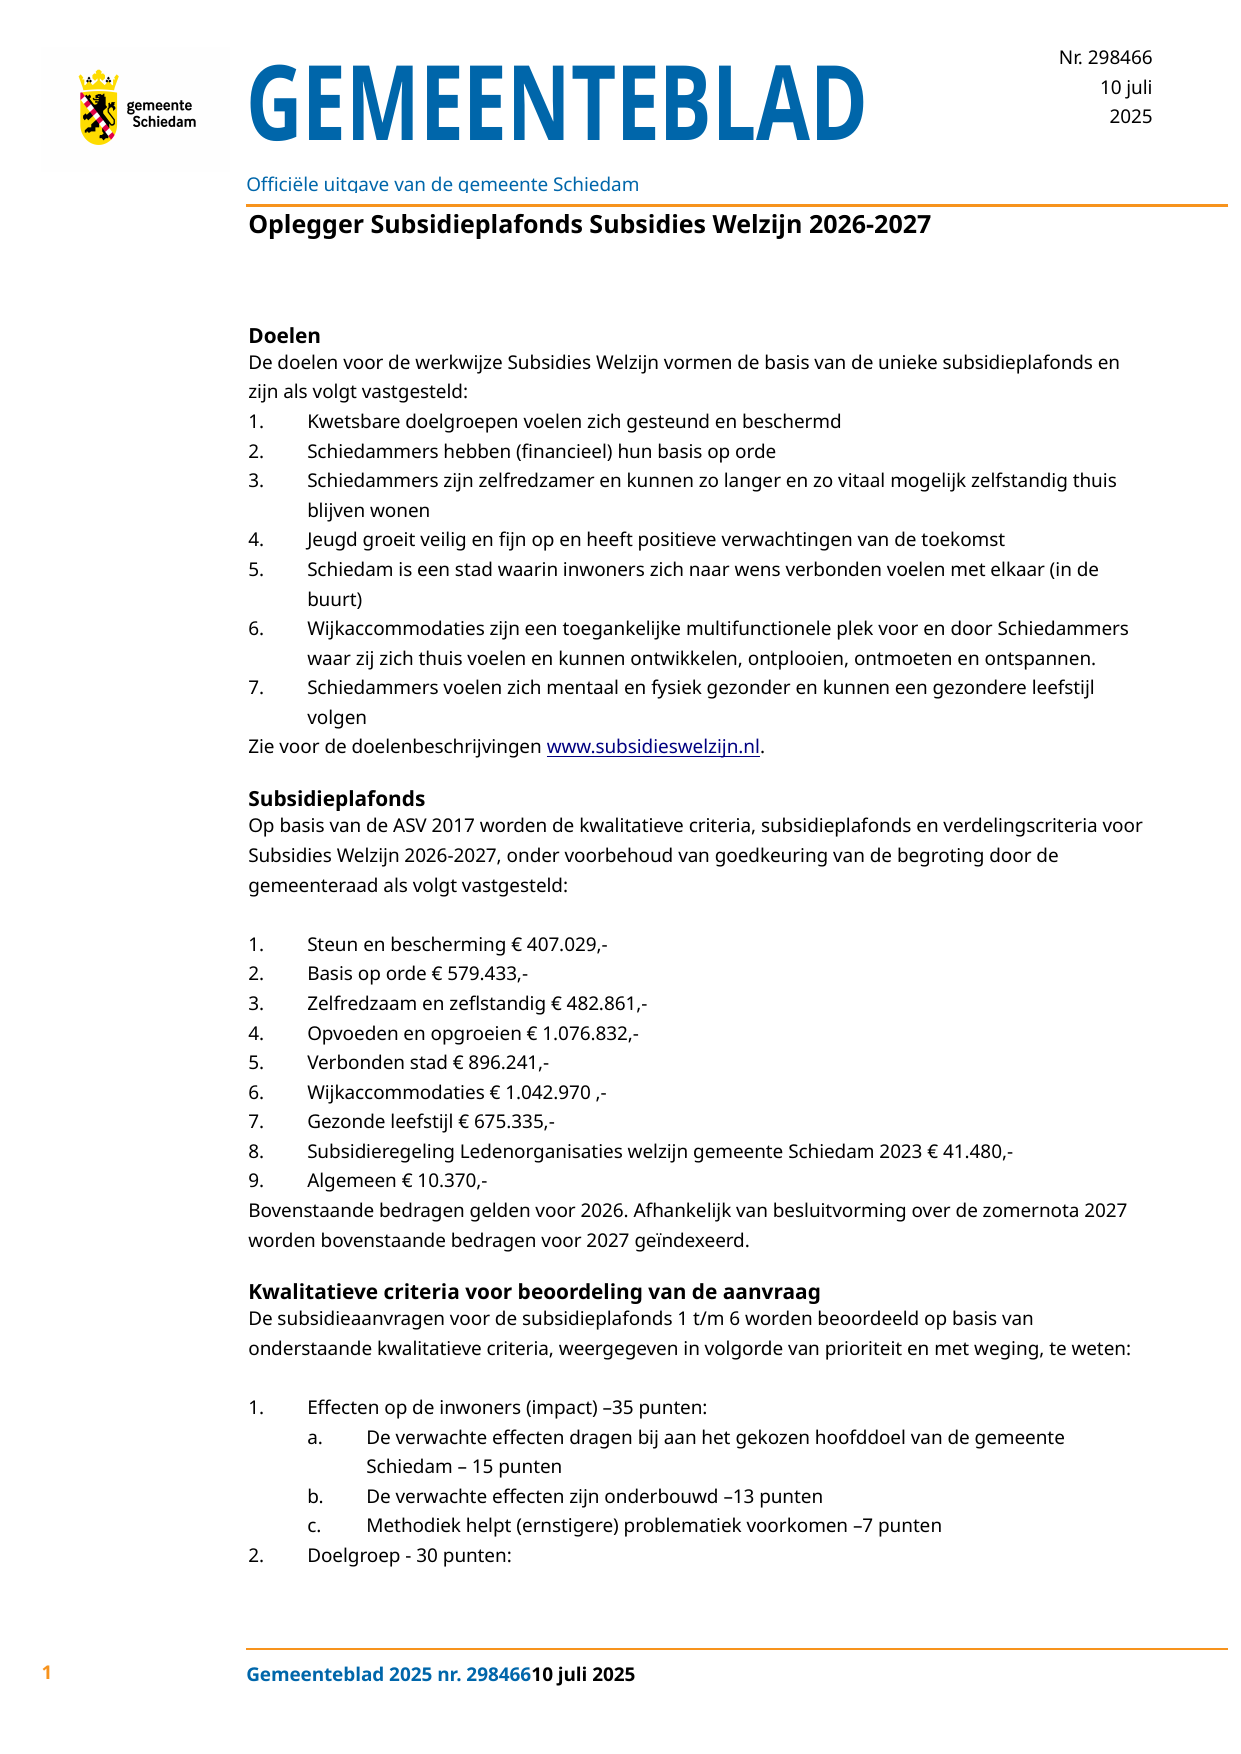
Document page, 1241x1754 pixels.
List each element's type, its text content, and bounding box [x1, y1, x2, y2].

list Schiedammers voelen zich mentaal en fysiek gezonder en kunnen een gezondere leefstijl volgen [248, 674, 1152, 730]
text Kwalitatieve criteria voor beoordeling van de aanvraag [248, 1277, 1152, 1306]
list Steun en bescherming € 407.029,- [248, 931, 1152, 957]
text Bovenstaande bedragen gelden voor 2026. Afhankelijk van besluitvorming over de zomernota 2027 worden bovenstaande bedragen voor 2027 geïndexeerd. [248, 1197, 1152, 1252]
list Opvoeden en opgroeien € 1.076.832,- [248, 1020, 1152, 1045]
list Kwetsbare doelgroepen voelen zich gesteund en beschermd [248, 408, 1152, 434]
text Doelen [248, 321, 1152, 349]
list Wijkaccommodaties zijn een toegankelijke multifunctionele plek voor en door Schiedammers waar zij zich thuis voelen en kunnen ontwikkelen, ontplooien, ontmoeten en ontspannen. [248, 615, 1152, 671]
picture [41, 47, 231, 172]
list Methodiek helpt (ernstigere) problematiek voorkomen –7 punten [307, 1513, 1152, 1538]
list Jeugd groeit veilig en fijn op en heeft positieve verwachtingen van de toekomst [248, 527, 1152, 552]
list Effecten op de inwoners (impact) –35 punten: [248, 1394, 1152, 1420]
list Schiedammers zijn zelfredzamer en kunnen zo langer en zo vitaal mogelijk zelfstandig thuis blijven wonen [248, 467, 1152, 523]
list Wijkaccommodaties € 1.042.970 ,- [248, 1079, 1152, 1104]
list De verwachte effecten dragen bij aan het gekozen hoofddoel van de gemeente Schiedam – 15 punten [307, 1424, 1152, 1479]
list Schiedammers hebben (financieel) hun basis op orde [248, 438, 1152, 464]
text Subsidieplafonds [248, 784, 1152, 813]
text De doelen voor de werkwijze Subsidies Welzijn vormen de basis van de unieke subsidieplafonds en zijn als volgt vastgesteld: [248, 349, 1152, 404]
list Basis op orde € 579.433,- [248, 961, 1152, 986]
list Doelgroep - 30 punten: [248, 1542, 1152, 1568]
text Zie voor de doelenbeschrijvingen www.subsidieswelzijn.nl. [248, 734, 1152, 759]
list Zelfredzaam en zeflstandig € 482.861,- [248, 990, 1152, 1016]
list Subsidieregeling Ledenorganisaties welzijn gemeente Schiedam 2023 € 41.480,- [248, 1138, 1152, 1164]
list Algemeen € 10.370,- [248, 1168, 1152, 1193]
text Op basis van de ASV 2017 worden de kwalitatieve criteria, subsidieplafonds en verdelingscriteria voor Subsidies Welzijn 2026-2027, onder voorbehoud van goedkeuring van de begroting door de gemeenteraad als volgt vastgesteld: [248, 813, 1152, 897]
text Oplegger Subsidieplafonds Subsidies Welzijn 2026-2027 [248, 207, 1152, 241]
list Schiedam is een stad waarin inwoners zich naar wens verbonden voelen met elkaar (in de buurt) [248, 556, 1152, 612]
list De verwachte effecten zijn onderbouwd –13 punten [307, 1483, 1152, 1509]
list Gezonde leefstijl € 675.335,- [248, 1108, 1152, 1134]
list Verbonden stad € 896.241,- [248, 1049, 1152, 1075]
text De subsidieaanvragen voor de subsidieplafonds 1 t/m 6 worden beoordeeld op basis van onderstaande kwalitatieve criteria, weergegeven in volgorde van prioriteit en met weging, te weten: [248, 1306, 1152, 1361]
